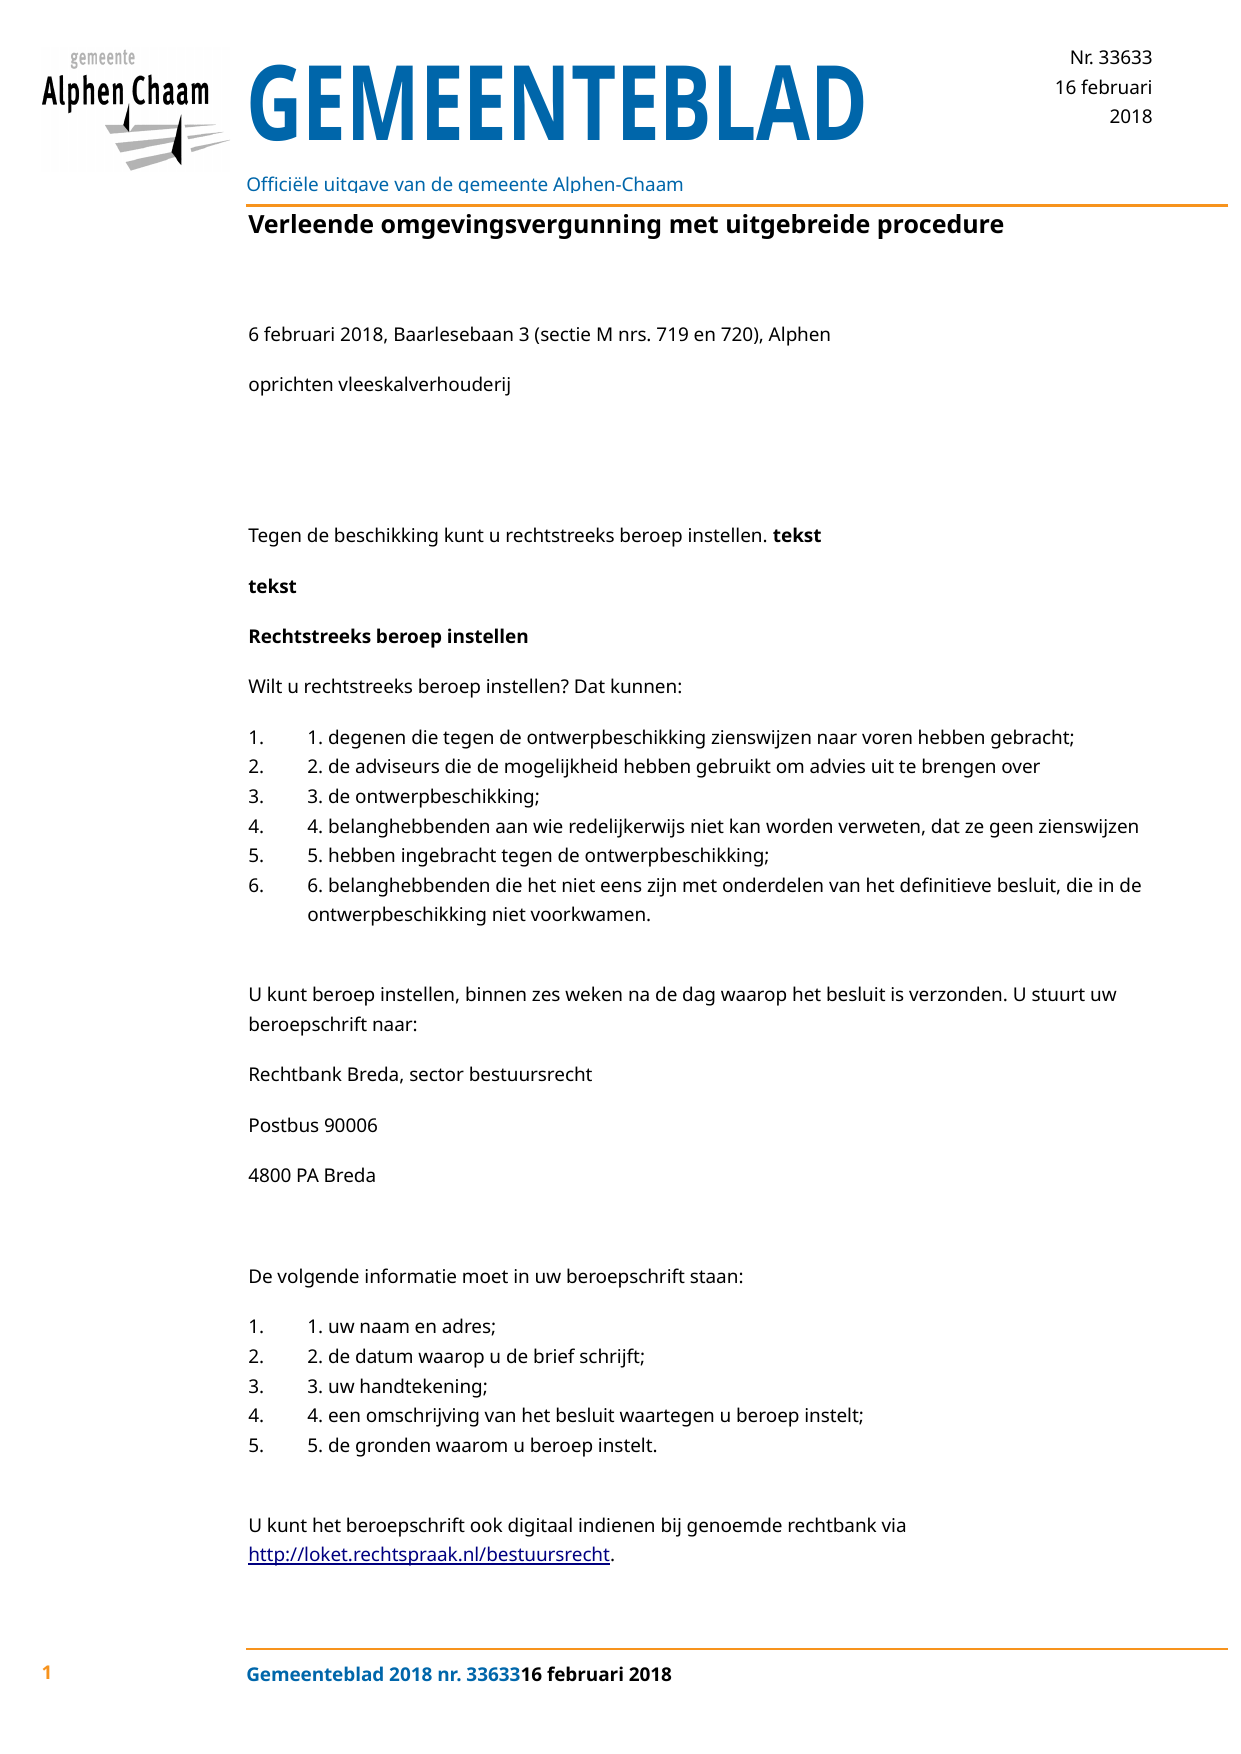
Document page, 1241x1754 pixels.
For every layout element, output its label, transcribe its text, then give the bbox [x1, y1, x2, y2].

text Wilt u rechtstreeks beroep instellen? Dat kunnen: [248, 674, 1152, 699]
list 3. uw handtekening; [248, 1373, 1152, 1398]
list 3. de ontwerpbeschikking; [248, 783, 1152, 809]
text 4800 PA Breda [248, 1162, 1152, 1188]
list 1. degenen die tegen de ontwerpbeschikking zienswijzen naar voren hebben gebracht; [248, 724, 1152, 750]
list 4. belanghebbenden aan wie redelijkerwijs niet kan worden verweten, dat ze geen zienswijzen [248, 813, 1152, 838]
text Rechtbank Breda, sector bestuursrecht [248, 1062, 1152, 1087]
list 5. hebben ingebracht tegen de ontwerpbeschikking; [248, 842, 1152, 868]
text De volgende informatie moet in uw beroepschrift staan: [248, 1263, 1152, 1289]
text U kunt het beroepschrift ook digitaal indienen bij genoemde rechtbank via http://loket.rechtspraak.nl/bestuursrecht. [248, 1512, 1152, 1567]
list 5. de gronden waarom u beroep instelt. [248, 1432, 1152, 1458]
text Postbus 90006 [248, 1112, 1152, 1138]
list 2. de datum waarop u de brief schrijft; [248, 1343, 1152, 1369]
list 1. uw naam en adres; [248, 1314, 1152, 1339]
text Rechtstreeks beroep instellen [248, 623, 1152, 649]
text U kunt beroep instellen, binnen zes weken na de dag waarop het besluit is verzonden. U stuurt uw beroepschrift naar: [248, 982, 1152, 1037]
list 2. de adviseurs die de mogelijkheid hebben gebruikt om advies uit te brengen over [248, 754, 1152, 779]
picture [41, 47, 231, 172]
text Verleende omgevingsvergunning met uitgebreide procedure [248, 207, 1152, 241]
list 4. een omschrijving van het besluit waartegen u beroep instelt; [248, 1402, 1152, 1428]
text tekst­ [248, 573, 1152, 598]
text 6 februari 2018, Baarlesebaan 3 (sectie M nrs. 719 en 720), Alphen [248, 321, 1152, 346]
text Tegen de beschikking kunt u rechtstreeks beroep instellen. tekst [248, 522, 1152, 548]
text oprichten vleeskalverhouderij [248, 371, 1152, 397]
list 6. belanghebbenden die het niet eens zijn met onderdelen van het definitieve besluit, die in de ontwerpbeschikking niet voorkwamen. [248, 872, 1152, 927]
